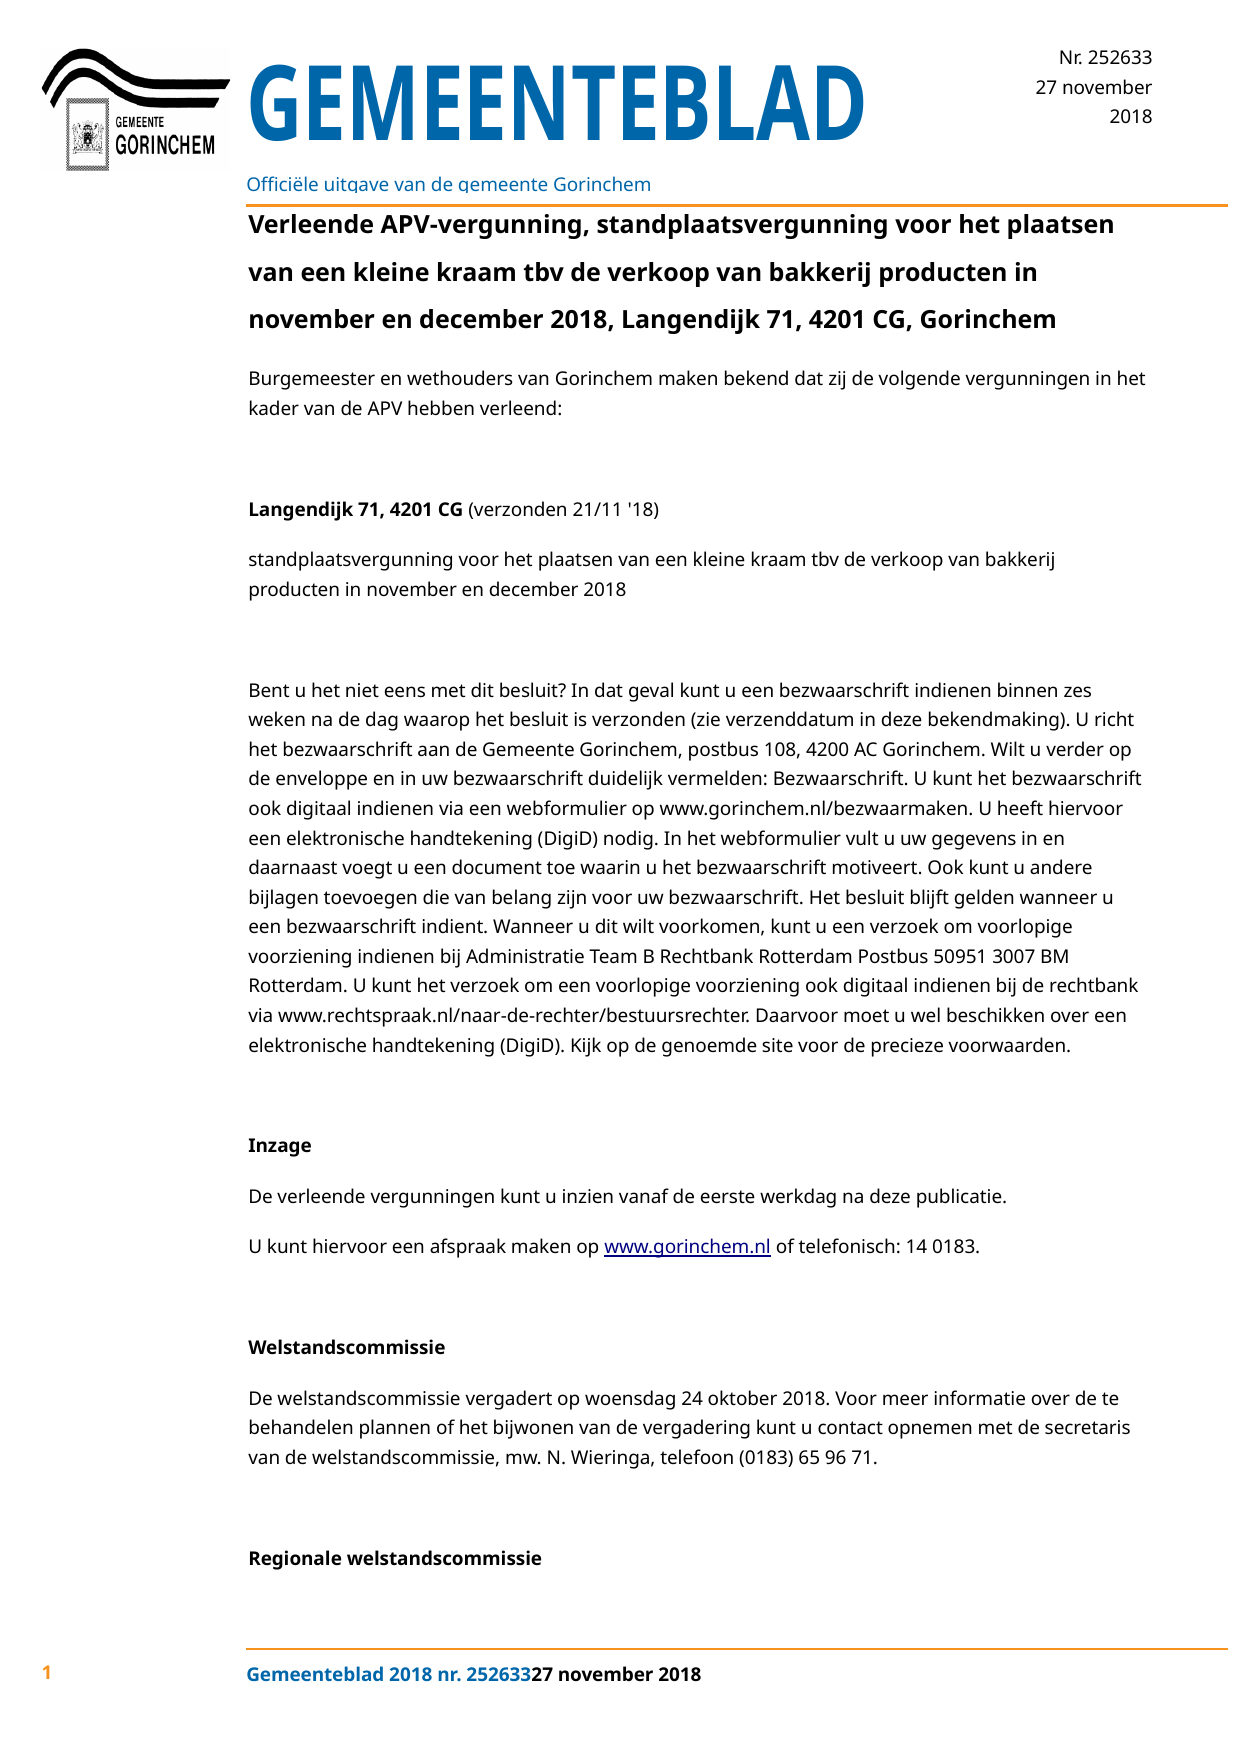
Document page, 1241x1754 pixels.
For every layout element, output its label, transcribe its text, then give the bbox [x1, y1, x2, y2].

text Bent u het niet eens met dit besluit? In dat geval kunt u een bezwaarschrift indienen binnen zes weken na de dag waarop het besluit is verzonden (zie verzenddatum in deze bekendmaking). U richt het bezwaarschrift aan de Gemeente Gorinchem, postbus 108, 4200 AC Gorinchem. Wilt u verder op de enveloppe en in uw bezwaarschrift duidelijk vermelden: Bezwaarschrift. U kunt het bezwaarschrift ook digitaal indienen via een webformulier op www.gorinchem.nl/bezwaarmaken. U heeft hiervoor een elektronische handtekening (DigiD) nodig. In het webformulier vult u uw gegevens in en daarnaast voegt u een document toe waarin u het bezwaarschrift motiveert. Ook kunt u andere bijlagen toevoegen die van belang zijn voor uw bezwaarschrift. Het besluit blijft gelden wanneer u een bezwaarschrift indient. Wanneer u dit wilt voorkomen, kunt u een verzoek om voorlopige voorziening indienen bij Administratie Team B Rechtbank Rotterdam Postbus 50951 3007 BM Rotterdam. U kunt het verzoek om een voorlopige voorziening ook digitaal indienen bij de rechtbank via www.rechtspraak.nl/naar-de-rechter/bestuursrechter. Daarvoor moet u wel beschikken over een elektronische handtekening (DigiD). Kijk op de genoemde site voor de precieze voorwaarden. [248, 677, 1152, 1057]
text Inzage [248, 1133, 1152, 1158]
text Regionale welstandscommissie [248, 1545, 1152, 1570]
text Verleende APV-vergunning, standplaatsvergunning voor het plaatsen van een kleine kraam tbv de verkoop van bakkerij producten in november en december 2018, Langendijk 71, 4201 CG, Gorinchem [248, 207, 1152, 336]
text Langendijk 71, 4201 CG (verzonden 21/11 '18) [248, 496, 1152, 522]
text Welstandscommissie [248, 1334, 1152, 1360]
text standplaatsvergunning voor het plaatsen van een kleine kraam tbv de verkoop van bakkerij producten in november en december 2018 [248, 546, 1152, 602]
text Burgemeester en wethouders van Gorinchem maken bekend dat zij de volgende vergunningen in het kader van de APV hebben verleend: [248, 366, 1152, 421]
text De welstandscommissie vergadert op woensdag 24 oktober 2018. Voor meer informatie over de te behandelen plannen of het bijwonen van de vergadering kunt u contact opnemen met de secretaris van de welstandscommissie, mw. N. Wieringa, telefoon (0183) 65 96 71. [248, 1385, 1152, 1469]
text U kunt hiervoor een afspraak maken op www.gorinchem.nl of telefonisch: 14 0183. [248, 1233, 1152, 1259]
text De verleende vergunningen kunt u inzien vanaf de eerste werkdag na deze publicatie. [248, 1183, 1152, 1209]
picture [41, 47, 231, 172]
